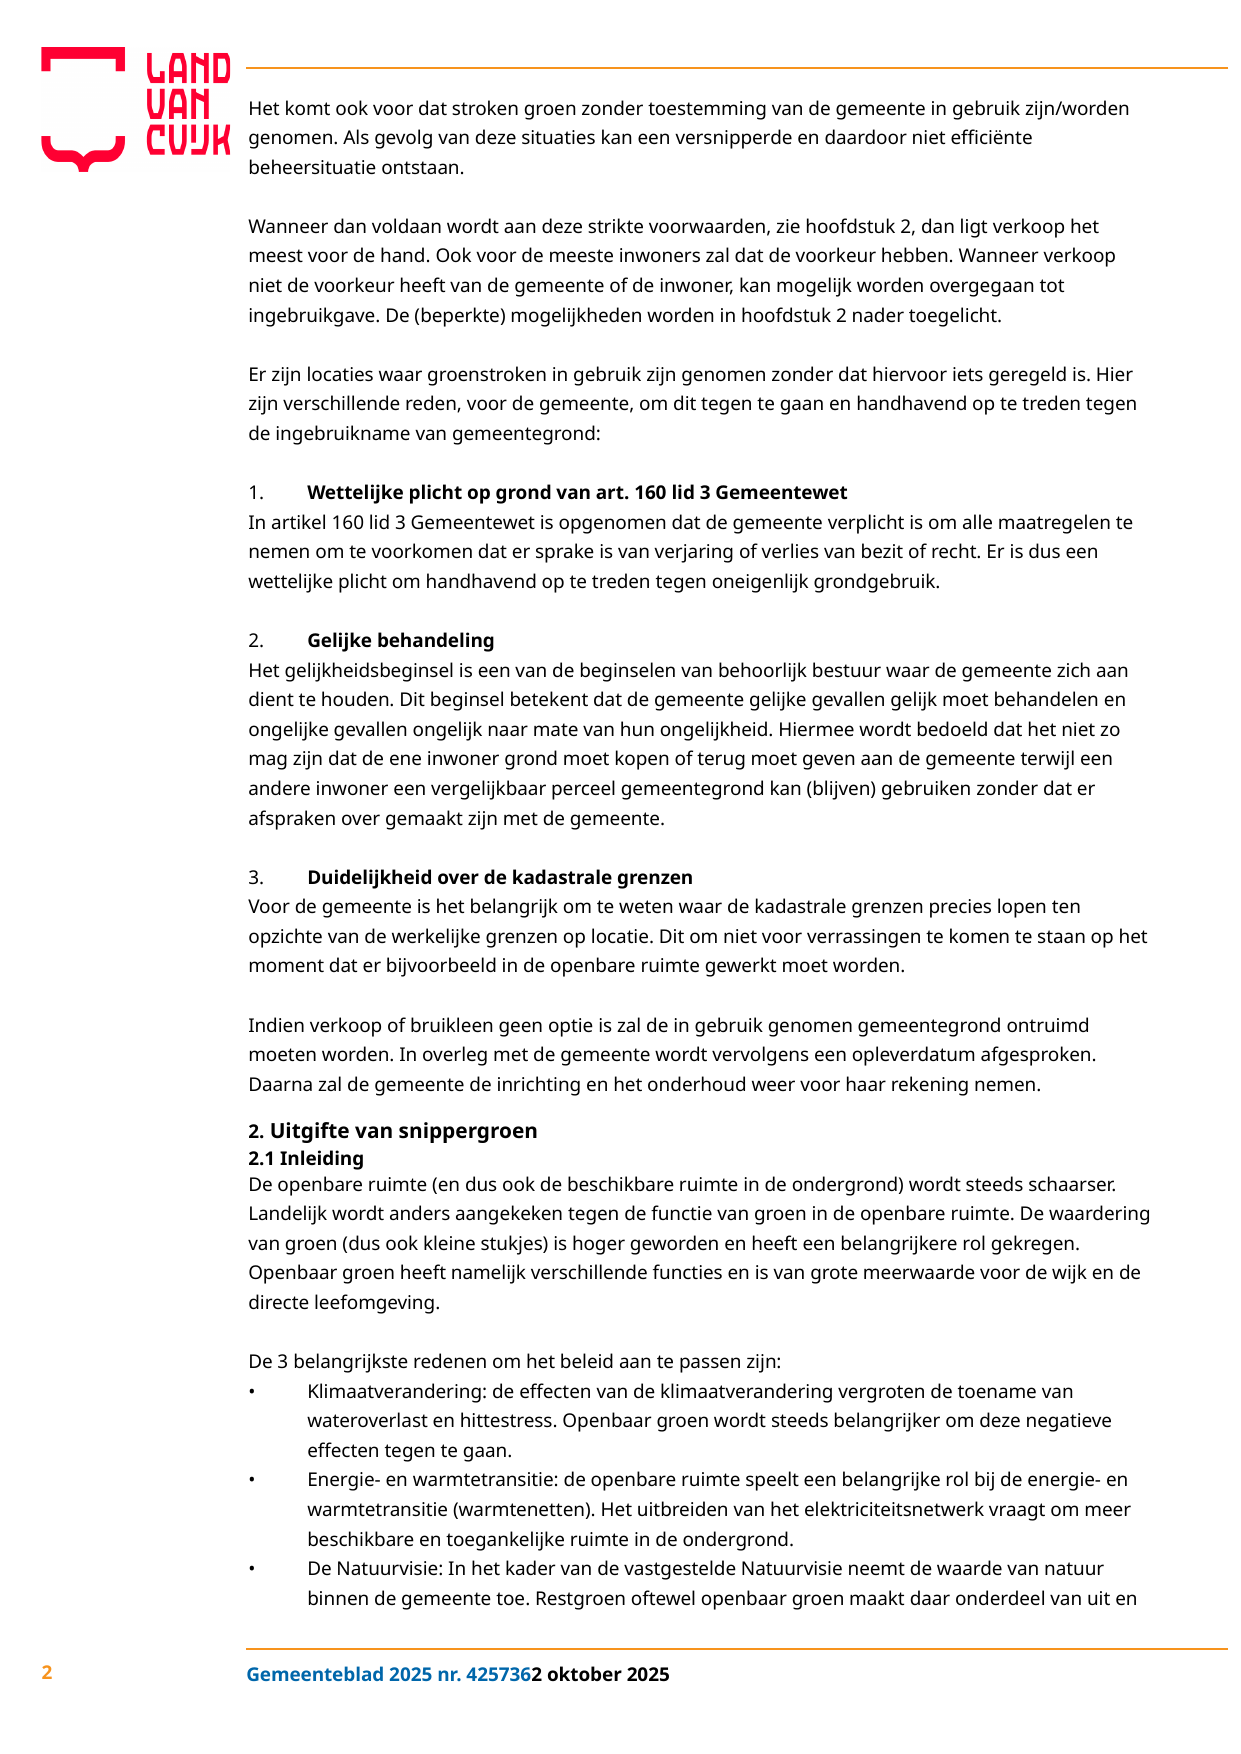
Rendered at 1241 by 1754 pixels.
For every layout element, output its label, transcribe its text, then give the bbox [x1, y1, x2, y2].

list De Natuurvisie: In het kader van de vastgestelde Natuurvisie neemt de waarde van natuur binnen de gemeente toe. Restgroen oftewel openbaar groen maakt daar onderdeel van uit en [248, 1555, 1152, 1611]
text Er zijn locaties waar groenstroken in gebruik zijn genomen zonder dat hiervoor iets geregeld is. Hier zijn verschillende reden, voor de gemeente, om dit tegen te gaan en handhavend op te treden tegen de ingebruikname van gemeentegrond: [248, 361, 1152, 446]
list Wettelijke plicht op grond van art. 160 lid 3 Gemeentewet [248, 479, 1152, 505]
list Energie- en warmtetransitie: de openbare ruimte speelt een belangrijke rol bij de energie- en warmtetransitie (warmtenetten). Het uitbreiden van het elektriciteitsnetwerk vraagt om meer beschikbare en toegankelijke ruimte in de ondergrond. [248, 1467, 1152, 1552]
text In artikel 160 lid 3 Gemeentewet is opgenomen dat de gemeente verplicht is om alle maatregelen te nemen om te voorkomen dat er sprake is van verjaring of verlies van bezit of recht. Er is dus een wettelijke plicht om handhavend op te treden tegen oneigenlijk grondgebruik. [248, 509, 1152, 594]
list Duidelijkheid over de kadastrale grenzen [248, 864, 1152, 890]
text Voor de gemeente is het belangrijk om te weten waar de kadastrale grenzen precies lopen ten opzichte van de werkelijke grenzen op locatie. Dit om niet voor verrassingen te komen te staan op het moment dat er bijvoorbeeld in de openbare ruimte gewerkt moet worden. [248, 893, 1152, 978]
text Het gelijkheidsbeginsel is een van de beginselen van behoorlijk bestuur waar de gemeente zich aan dient te houden. Dit beginsel betekent dat de gemeente gelijke gevallen gelijk moet behandelen en ongelijke gevallen ongelijk naar mate van hun ongelijkheid. Hiermee wordt bedoeld dat het niet zo mag zijn dat de ene inwoner grond moet kopen of terug moet geven aan de gemeente terwijl een andere inwoner een vergelijkbaar perceel gemeentegrond kan (blijven) gebruiken zonder dat er afspraken over gemaakt zijn met de gemeente. [248, 657, 1152, 831]
text De openbare ruimte (en dus ook de beschikbare ruimte in de ondergrond) wordt steeds schaarser. Landelijk wordt anders aangekeken tegen de functie van groen in de openbare ruimte. De waardering van groen (dus ook kleine stukjes) is hoger geworden en heeft een belangrijkere rol gekregen. Openbaar groen heeft namelijk verschillende functies en is van grote meerwaarde voor de wijk en de directe leefomgeving. [248, 1171, 1152, 1315]
list Klimaatverandering: de effecten van de klimaatverandering vergroten de toename van wateroverlast en hittestress. Openbaar groen wordt steeds belangrijker om deze negatieve effecten tegen te gaan. [248, 1378, 1152, 1463]
text Indien verkoop of bruikleen geen optie is zal de in gebruik genomen gemeentegrond ontruimd moeten worden. In overleg met de gemeente wordt vervolgens een opleverdatum afgesproken. Daarna zal de gemeente de inrichting en het onderhoud weer voor haar rekening nemen. [248, 1012, 1152, 1097]
text 2. Uitgifte van snippergroen [248, 1117, 1152, 1145]
text 2.1 Inleiding [248, 1145, 1152, 1171]
list Gelijke behandeling [248, 627, 1152, 653]
text Wanneer dan voldaan wordt aan deze strikte voorwaarden, zie hoofdstuk 2, dan ligt verkoop het meest voor de hand. Ook voor de meeste inwoners zal dat de voorkeur hebben. Wanneer verkoop niet de voorkeur heeft van de gemeente of de inwoner, kan mogelijk worden overgegaan tot ingebruikgave. De (beperkte) mogelijkheden worden in hoofdstuk 2 nader toegelicht. [248, 213, 1152, 328]
picture [41, 47, 231, 172]
text Het komt ook voor dat stroken groen zonder toestemming van de gemeente in gebruik zijn/worden genomen. Als gevolg van deze situaties kan een versnipperde en daardoor niet efficiënte beheersituatie ontstaan. [248, 95, 1152, 180]
text De 3 belangrijkste redenen om het beleid aan te passen zijn: [248, 1348, 1152, 1374]
